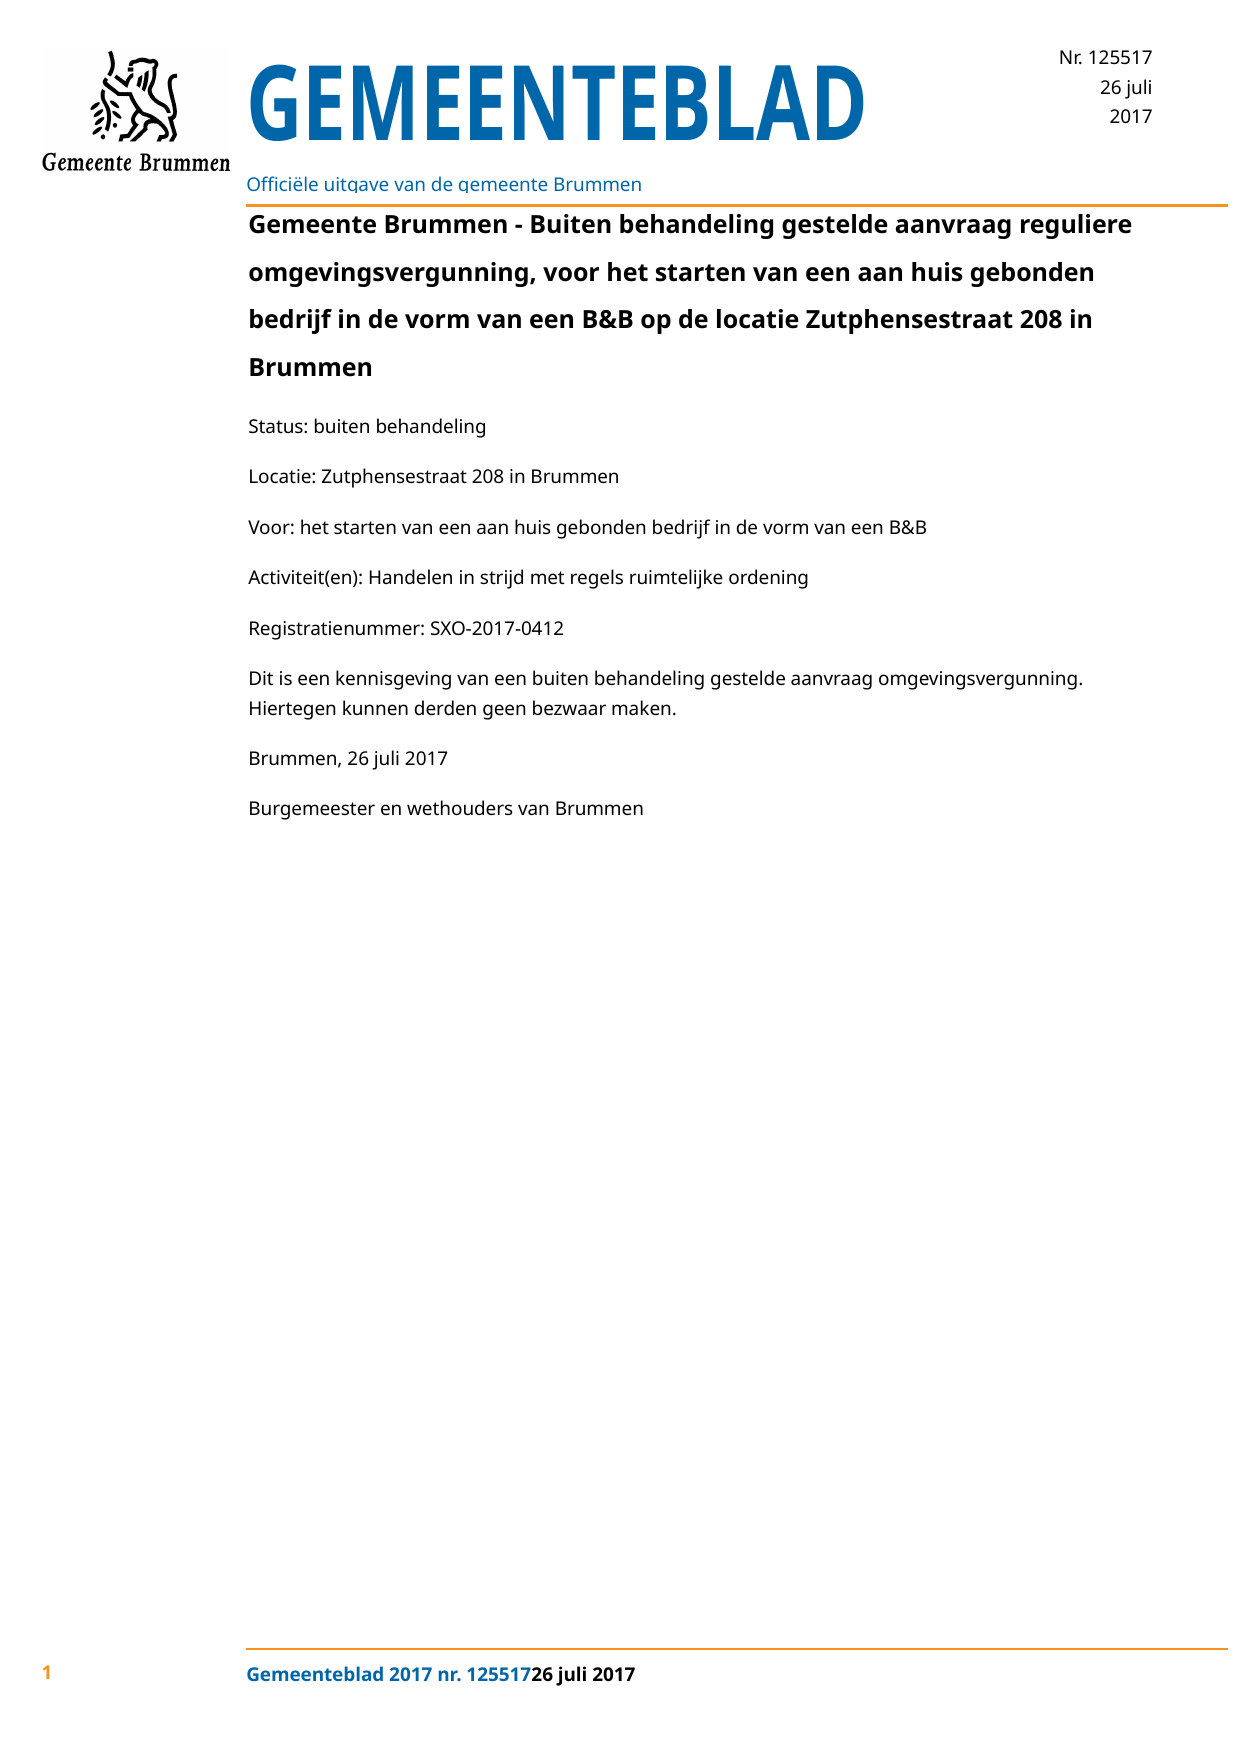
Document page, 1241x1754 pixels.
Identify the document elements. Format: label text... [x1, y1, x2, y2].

text Dit is een kennisgeving van een buiten behandeling gestelde aanvraag omgevingsvergunning. Hiertegen kunnen derden geen bezwaar maken. [248, 665, 1152, 721]
text Voor: het starten van een aan huis gebonden bedrijf in de vorm van een B&B [248, 514, 1152, 540]
text Activiteit(en): Handelen in strijd met regels ruimtelijke ordening [248, 564, 1152, 590]
text Gemeente Brummen - Buiten behandeling gestelde aanvraag reguliere omgevingsvergunning, voor het starten van een aan huis gebonden bedrijf in de vorm van een B&B op de locatie Zutphensestraat 208 in Brummen [248, 207, 1152, 384]
picture [41, 47, 231, 172]
text Burgemeester en wethouders van Brummen [248, 796, 1152, 821]
text Locatie: Zutphensestraat 208 in Brummen [248, 463, 1152, 489]
text Status: buiten behandeling [248, 413, 1152, 439]
text Brummen, 26 juli 2017 [248, 745, 1152, 771]
text Registratienummer: SXO-2017-0412 [248, 615, 1152, 641]
